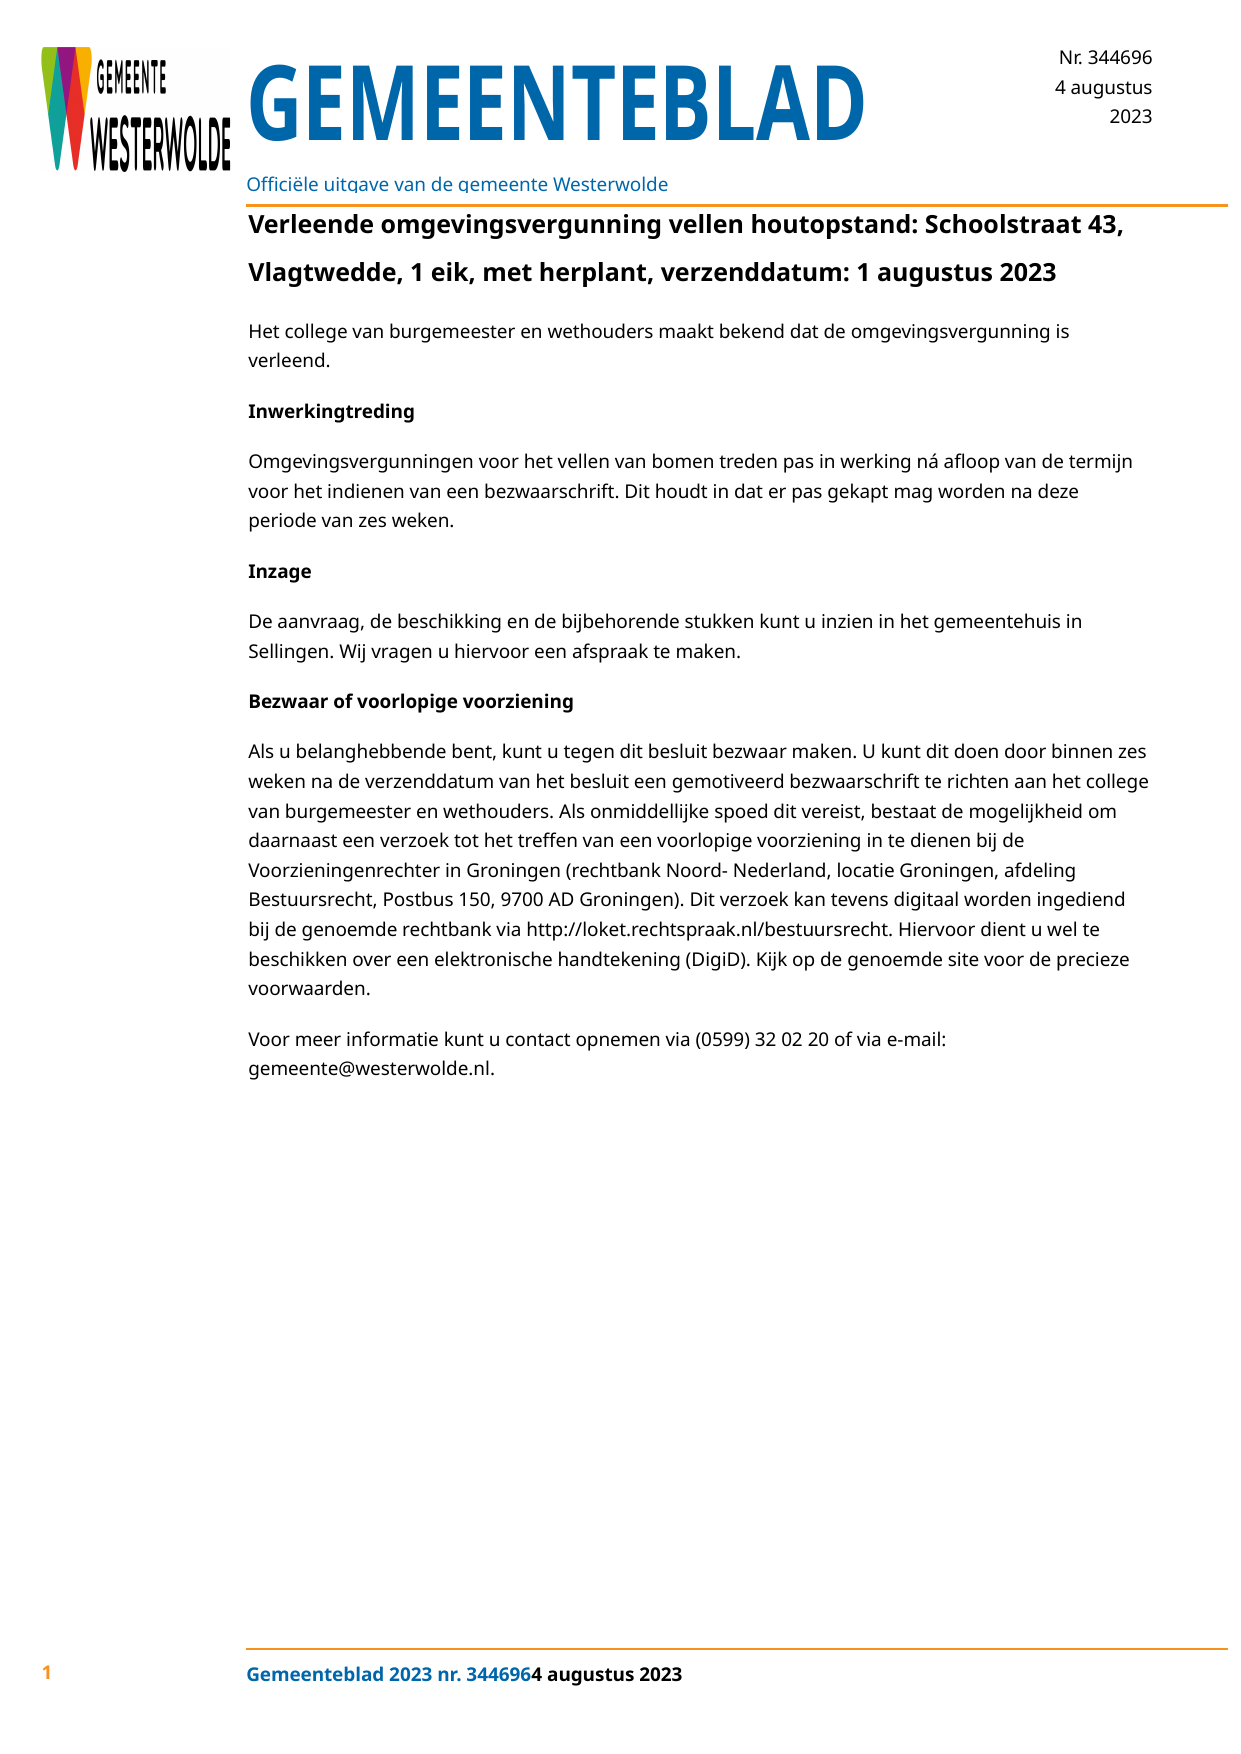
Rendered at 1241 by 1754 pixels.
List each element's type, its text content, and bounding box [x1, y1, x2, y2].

text De aanvraag, de beschikking en de bijbehorende stukken kunt u inzien in het gemeentehuis in Sellingen. Wij vragen u hiervoor een afspraak te maken. [248, 608, 1152, 664]
text Omgevingsvergunningen voor het vellen van bomen treden pas in werking ná afloop van de termijn voor het indienen van een bezwaarschrift. Dit houdt in dat er pas gekapt mag worden na deze periode van zes weken. [248, 448, 1152, 533]
text Bezwaar of voorlopige voorziening [248, 688, 1152, 714]
text Inwerkingtreding [248, 398, 1152, 424]
text Het college van burgemeester en wethouders maakt bekend dat de omgevingsvergunning is verleend. [248, 318, 1152, 373]
text Inzage [248, 558, 1152, 584]
text Als u belanghebbende bent, kunt u tegen dit besluit bezwaar maken. U kunt dit doen door binnen zes weken na de verzenddatum van het besluit een gemotiveerd bezwaarschrift te richten aan het college van burgemeester en wethouders. Als onmiddellijke spoed dit vereist, bestaat de mogelijkheid om daarnaast een verzoek tot het treffen van een voorlopige voorziening in te dienen bij de Voorzieningenrechter in Groningen (rechtbank Noord- Nederland, locatie Groningen, afdeling Bestuursrecht, Postbus 150, 9700 AD Groningen). Dit verzoek kan tevens digitaal worden ingediend bij de genoemde rechtbank via http://loket.rechtspraak.nl/bestuursrecht. Hiervoor dient u wel te beschikken over een elektronische handtekening (DigiD). Kijk op de genoemde site voor de precieze voorwaarden. [248, 739, 1152, 1001]
picture [41, 47, 231, 172]
text Verleende omgevingsvergunning vellen houtopstand: Schoolstraat 43, Vlagtwedde, 1 eik, met herplant, verzenddatum: 1 augustus 2023 [248, 207, 1152, 288]
text Voor meer informatie kunt u contact opnemen via (0599) 32 02 20 of via e-mail: gemeente@westerwolde.nl. [248, 1026, 1152, 1081]
